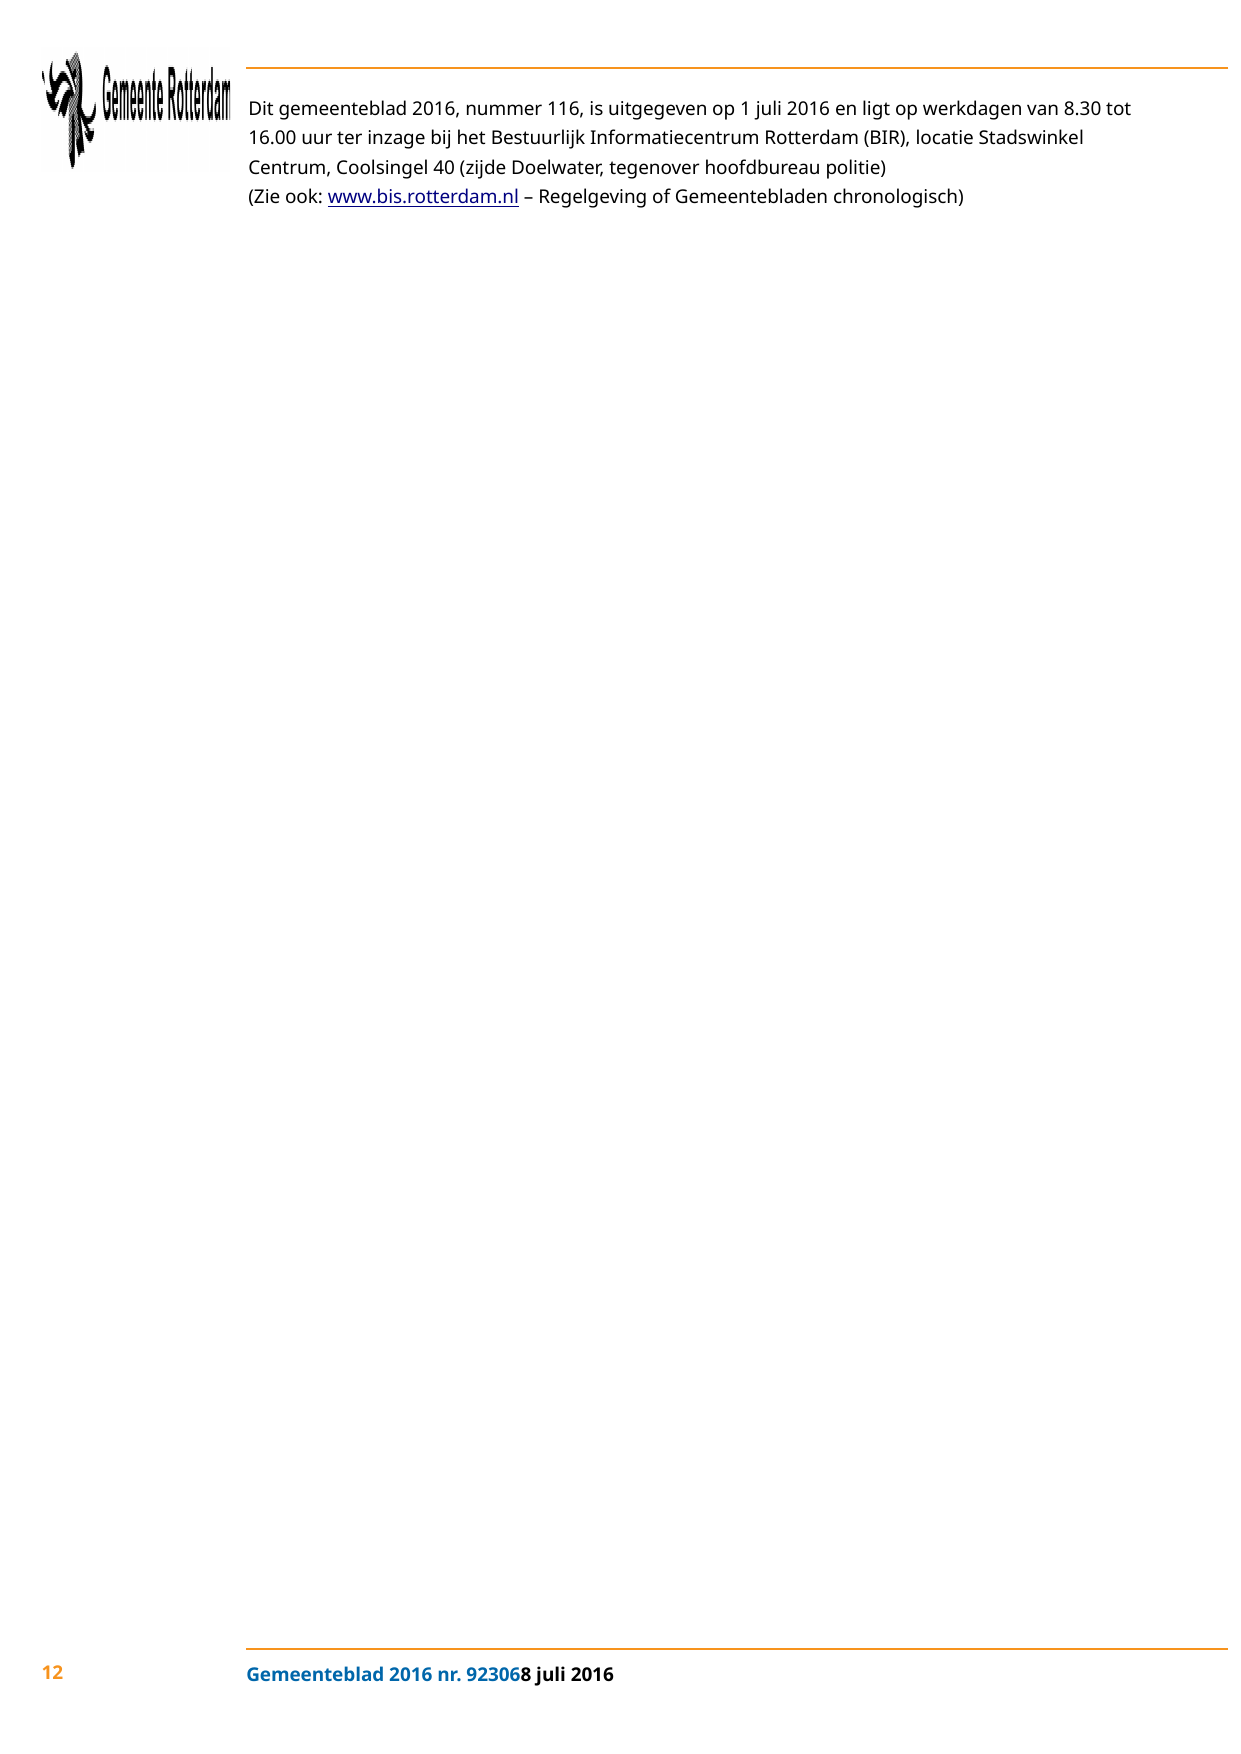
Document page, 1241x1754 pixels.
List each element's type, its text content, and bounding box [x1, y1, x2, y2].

text (Zie ook: www.bis.rotterdam.nl – Regelgeving of Gemeentebladen chronologisch) [248, 184, 1152, 209]
picture [41, 47, 231, 172]
text Dit gemeenteblad 2016, nummer 116, is uitgegeven op 1 juli 2016 en ligt op werkdagen van 8.30 tot 16.00 uur ter inzage bij het Bestuurlijk Informatiecentrum Rotterdam (BIR), locatie Stadswinkel Centrum, Coolsingel 40 (zijde Doelwater, tegenover hoofdbureau politie) [248, 95, 1152, 180]
